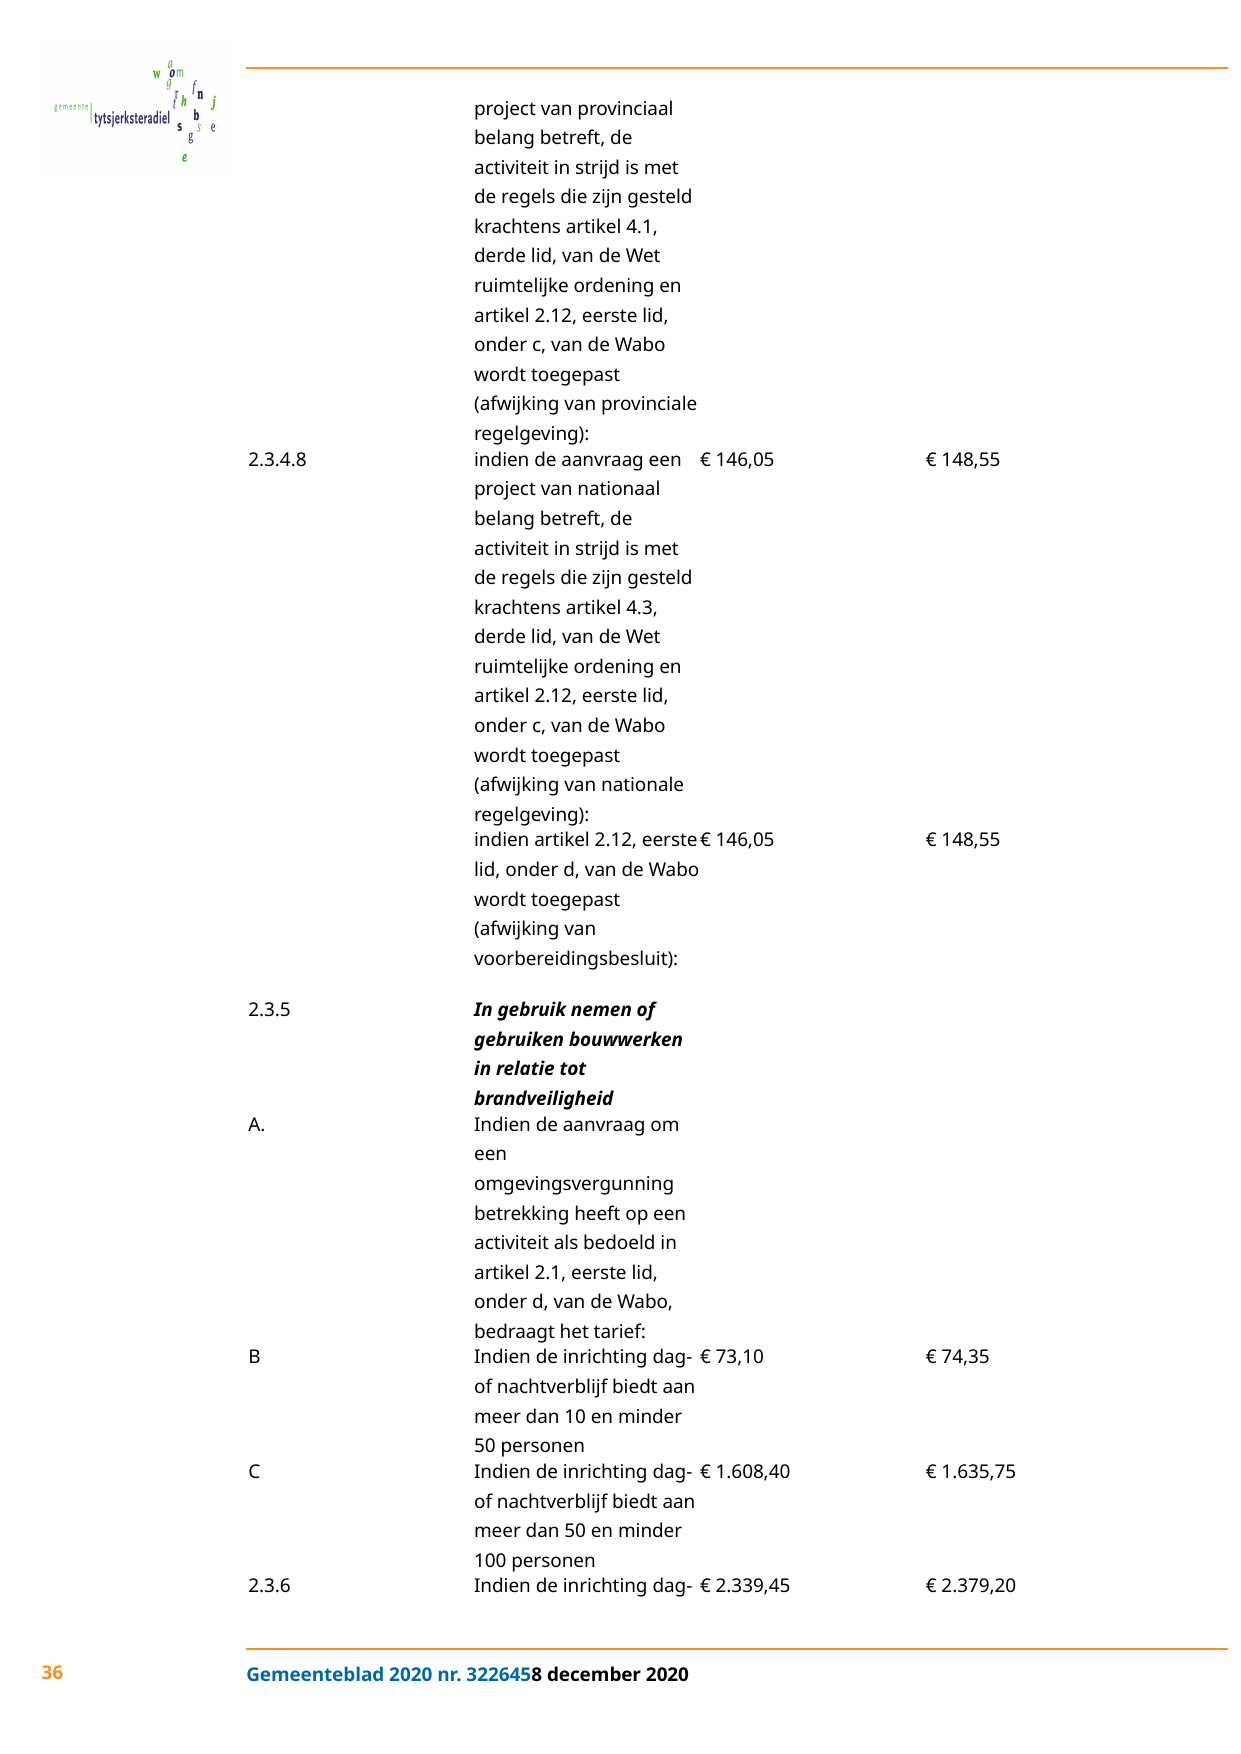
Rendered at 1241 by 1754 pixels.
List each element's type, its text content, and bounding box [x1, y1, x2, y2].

table_cell indien artikel 2.12, eerste lid, onder d, van de Wabo wordt toegepast (afwijking van voorbereidingsbesluit): [474, 827, 700, 971]
table_cell [700, 971, 926, 996]
table_cell [926, 971, 1152, 996]
table_cell Indien de inrichting dag- of nachtverblijf biedt aan meer dan 50 en minder 100 personen [474, 1458, 700, 1573]
table_cell [248, 971, 474, 996]
table_cell € 1.608,40 [700, 1458, 926, 1573]
table_cell indien de aanvraag een project van nationaal belang betreft, de activiteit in strijd is met de regels die zijn gesteld krachtens artikel 4.3, derde lid, van de Wet ruimtelijke ordening en artikel 2.12, eerste lid, onder c, van de Wabo wordt toegepast (afwijking van nationale regelgeving): [474, 446, 700, 827]
table_cell [926, 95, 1152, 446]
table_cell € 146,05 [700, 446, 926, 827]
table_cell € 74,35 [926, 1344, 1152, 1458]
table_cell [248, 95, 474, 446]
table_cell [700, 95, 926, 446]
table_cell € 148,55 [926, 446, 1152, 827]
table_cell In gebruik nemen of gebruiken bouwwerken in relatie tot brandveiligheid [474, 996, 700, 1111]
table_cell 2.3.4.8 [248, 446, 474, 827]
table_cell B [248, 1344, 474, 1458]
table_cell Indien de inrichting dag- of nachtverblijf biedt aan meer dan 10 en minder 50 personen [474, 1344, 700, 1458]
table_cell € 146,05 [700, 827, 926, 971]
table_cell project van provinciaal belang betreft, de activiteit in strijd is met de regels die zijn gesteld krachtens artikel 4.1, derde lid, van de Wet ruimtelijke ordening en artikel 2.12, eerste lid, onder c, van de Wabo wordt toegepast (afwijking van provinciale regelgeving): [474, 95, 700, 446]
table_cell € 2.339,45 [700, 1573, 926, 1598]
table_cell € 1.635,75 [926, 1458, 1152, 1573]
table_cell € 73,10 [700, 1344, 926, 1458]
picture [41, 47, 231, 172]
table_cell [926, 1111, 1152, 1344]
table_cell [474, 971, 700, 996]
table_cell C [248, 1458, 474, 1573]
table_cell A. [248, 1111, 474, 1344]
table_cell 2.3.6 [248, 1573, 474, 1598]
table_cell [926, 996, 1152, 1111]
table_cell Indien de aanvraag om een omgevingsvergunning betrekking heeft op een activiteit als bedoeld in artikel 2.1, eerste lid, onder d, van de Wabo, bedraagt het tarief: [474, 1111, 700, 1344]
table_cell 2.3.5 [248, 996, 474, 1111]
table_cell € 2.379,20 [926, 1573, 1152, 1598]
table_cell [248, 827, 474, 971]
table_cell € 148,55 [926, 827, 1152, 971]
table_cell Indien de inrichting dag- [474, 1573, 700, 1598]
table_cell [700, 1111, 926, 1344]
table_cell [700, 996, 926, 1111]
